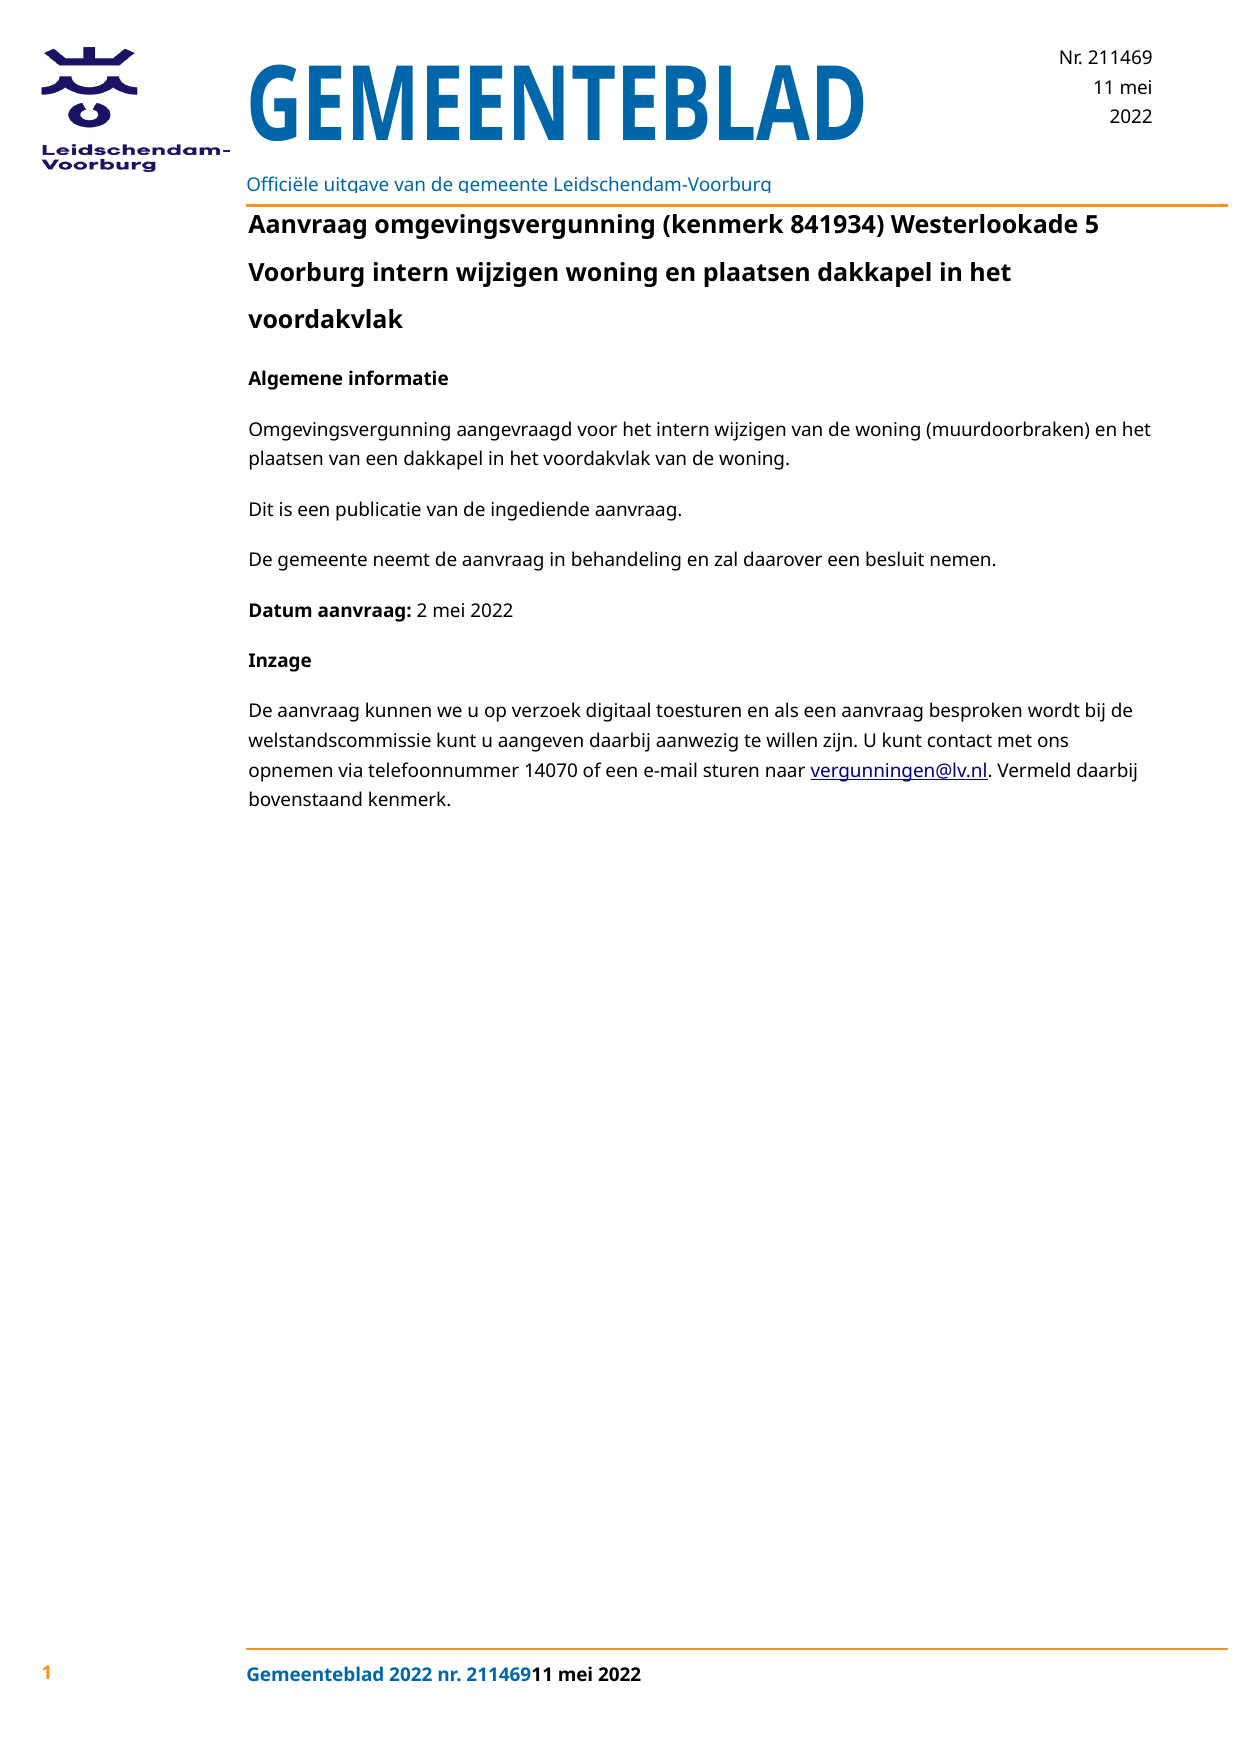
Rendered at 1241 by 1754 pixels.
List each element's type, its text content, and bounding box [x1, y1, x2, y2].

text Algemene informatie [248, 366, 1152, 391]
picture [41, 47, 231, 172]
text Dit is een publicatie van de ingediende aanvraag. [248, 496, 1152, 522]
text Inzage [248, 647, 1152, 673]
text De aanvraag kunnen we u op verzoek digitaal toesturen en als een aanvraag besproken wordt bij de welstandscommissie kunt u aangeven daarbij aanwezig te willen zijn. U kunt contact met ons opnemen via telefoonnummer 14070 of een e-mail sturen naar vergunningen@lv.nl. Vermeld daarbij bovenstaand kenmerk. [248, 698, 1152, 812]
text Datum aanvraag: 2 mei 2022 [248, 597, 1152, 622]
text Aanvraag omgevingsvergunning (kenmerk 841934) Westerlookade 5 Voorburg intern wijzigen woning en plaatsen dakkapel in het voordakvlak [248, 207, 1152, 336]
text Omgevingsvergunning aangevraagd voor het intern wijzigen van de woning (muurdoorbraken) en het plaatsen van een dakkapel in het voordakvlak van de woning. [248, 416, 1152, 471]
text De gemeente neemt de aanvraag in behandeling en zal daarover een besluit nemen. [248, 546, 1152, 572]
